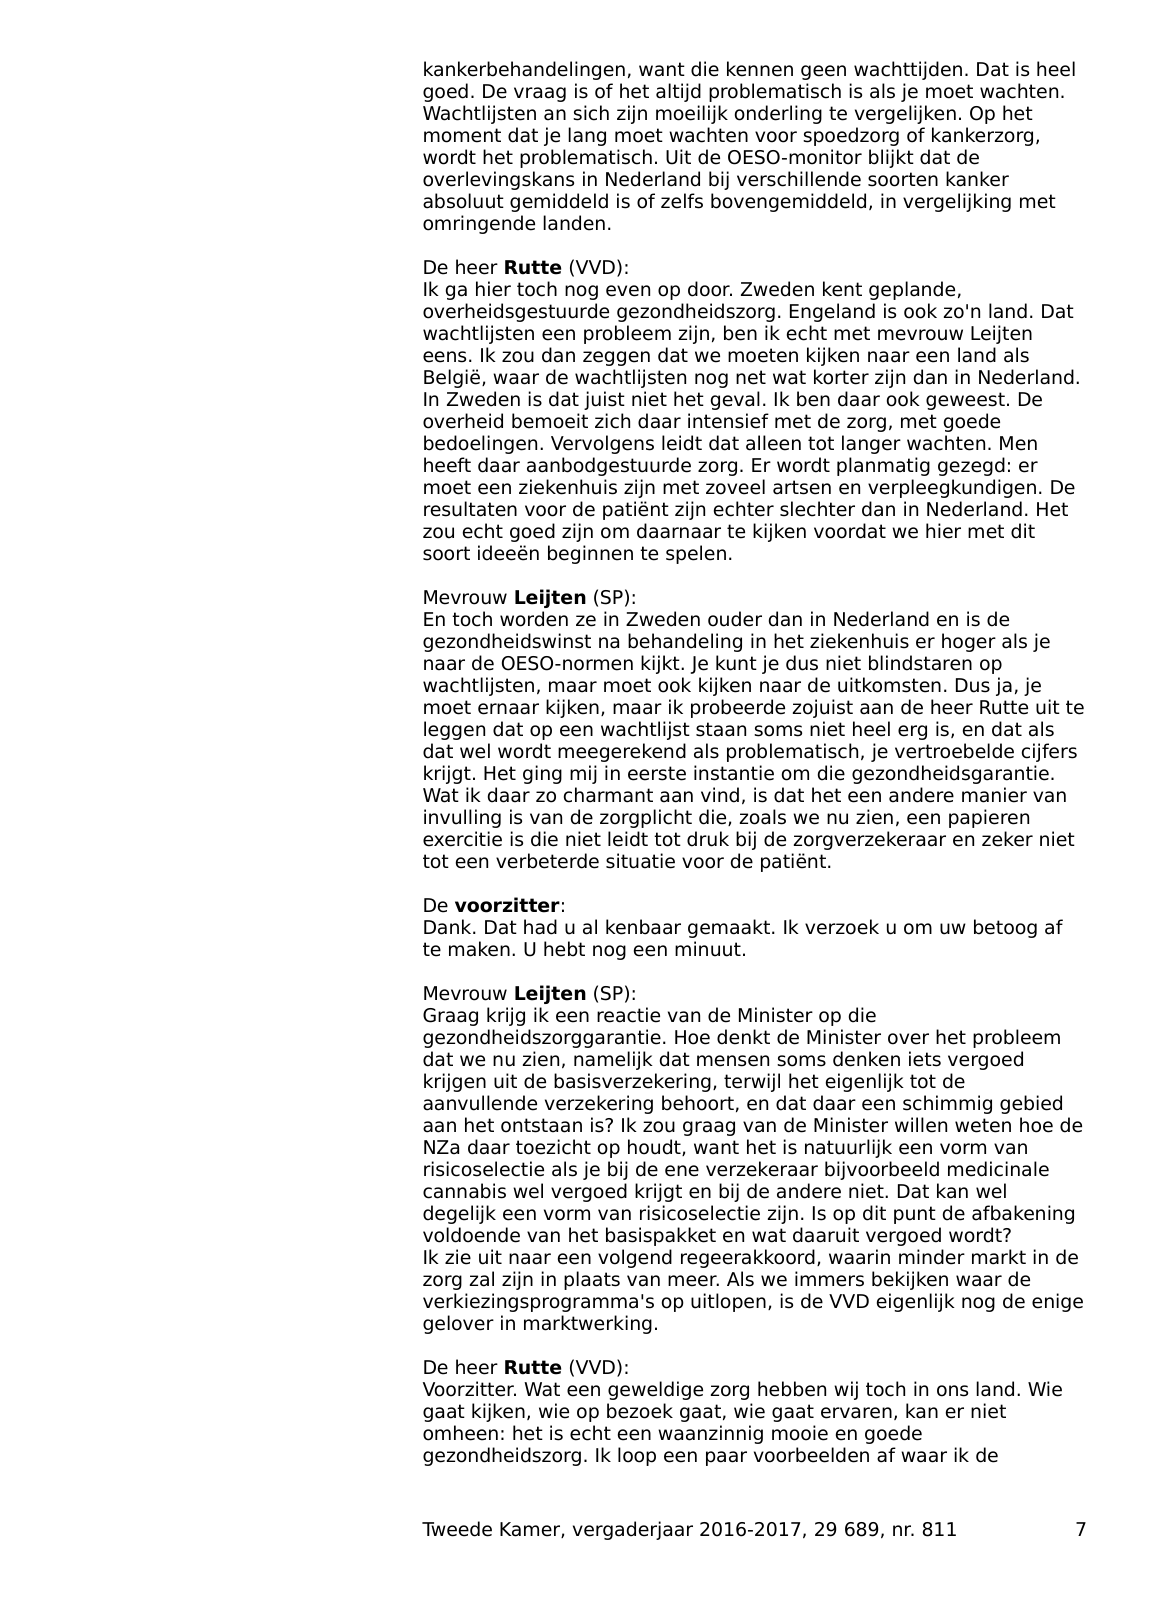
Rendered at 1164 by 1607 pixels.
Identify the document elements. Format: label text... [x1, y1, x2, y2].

text Graag krijg ik een reactie van de Minister op die gezondheidszorggarantie. Hoe denkt de Minister over het probleem dat we nu zien, namelijk dat mensen soms denken iets vergoed krijgen uit de basisverzekering, terwijl het eigenlijk tot de aanvullende verzekering behoort, en dat daar een schimmig gebied aan het ontstaan is? Ik zou graag van de Minister willen weten hoe de NZa daar toezicht op houdt, want het is natuurlijk een vorm van risicoselectie als je bij de ene verzekeraar bijvoorbeeld medicinale cannabis wel vergoed krijgt en bij de andere niet. Dat kan wel degelijk een vorm van risicoselectie zijn. Is op dit punt de afbakening voldoende van het basispakket en wat daaruit vergoed wordt? [422, 1005, 1087, 1247]
text Mevrouw Leijten (SP): [422, 587, 1087, 609]
text De heer Rutte (VVD): [422, 257, 1087, 279]
text kankerbehandelingen, want die kennen geen wachttijden. Dat is heel goed. De vraag is of het altijd problematisch is als je moet wachten. Wachtlijsten an sich zijn moeilijk onderling te vergelijken. Op het moment dat je lang moet wachten voor spoedzorg of kankerzorg, wordt het problematisch. Uit de OESO-monitor blijkt dat de overlevingskans in Nederland bij verschillende soorten kanker absoluut gemiddeld is of zelfs bovengemiddeld, in vergelijking met omringende landen. [422, 59, 1087, 235]
text Voorzitter. Wat een geweldige zorg hebben wij toch in ons land. Wie gaat kijken, wie op bezoek gaat, wie gaat ervaren, kan er niet omheen: het is echt een waanzinnig mooie en goede gezondheidszorg. Ik loop een paar voorbeelden af waar ik de [422, 1379, 1087, 1467]
text De heer Rutte (VVD): [422, 1357, 1087, 1379]
text Ik ga hier toch nog even op door. Zweden kent geplande, overheidsgestuurde gezondheidszorg. Engeland is ook zo'n land. Dat wachtlijsten een probleem zijn, ben ik echt met mevrouw Leijten eens. Ik zou dan zeggen dat we moeten kijken naar een land als België, waar de wachtlijsten nog net wat korter zijn dan in Nederland. In Zweden is dat juist niet het geval. Ik ben daar ook geweest. De overheid bemoeit zich daar intensief met de zorg, met goede bedoelingen. Vervolgens leidt dat alleen tot langer wachten. Men heeft daar aanbodgestuurde zorg. Er wordt planmatig gezegd: er moet een ziekenhuis zijn met zoveel artsen en verpleegkundigen. De resultaten voor de patiënt zijn echter slechter dan in Nederland. Het zou echt goed zijn om daarnaar te kijken voordat we hier met dit soort ideeën beginnen te spelen. [422, 279, 1087, 565]
text Ik zie uit naar een volgend regeerakkoord, waarin minder markt in de zorg zal zijn in plaats van meer. Als we immers bekijken waar de verkiezingsprogramma's op uitlopen, is de VVD eigenlijk nog de enige gelover in marktwerking. [422, 1247, 1087, 1335]
text Dank. Dat had u al kenbaar gemaakt. Ik verzoek u om uw betoog af te maken. U hebt nog een minuut. [422, 917, 1087, 961]
text En toch worden ze in Zweden ouder dan in Nederland en is de gezondheidswinst na behandeling in het ziekenhuis er hoger als je naar de OESO-normen kijkt. Je kunt je dus niet blindstaren op wachtlijsten, maar moet ook kijken naar de uitkomsten. Dus ja, je moet ernaar kijken, maar ik probeerde zojuist aan de heer Rutte uit te leggen dat op een wachtlijst staan soms niet heel erg is, en dat als dat wel wordt meegerekend als problematisch, je vertroebelde cijfers krijgt. Het ging mij in eerste instantie om die gezondheidsgarantie. Wat ik daar zo charmant aan vind, is dat het een andere manier van invulling is van de zorgplicht die, zoals we nu zien, een papieren exercitie is die niet leidt tot druk bij de zorgverzekeraar en zeker niet tot een verbeterde situatie voor de patiënt. [422, 609, 1087, 873]
text De voorzitter: [422, 895, 1087, 917]
text Mevrouw Leijten (SP): [422, 983, 1087, 1005]
